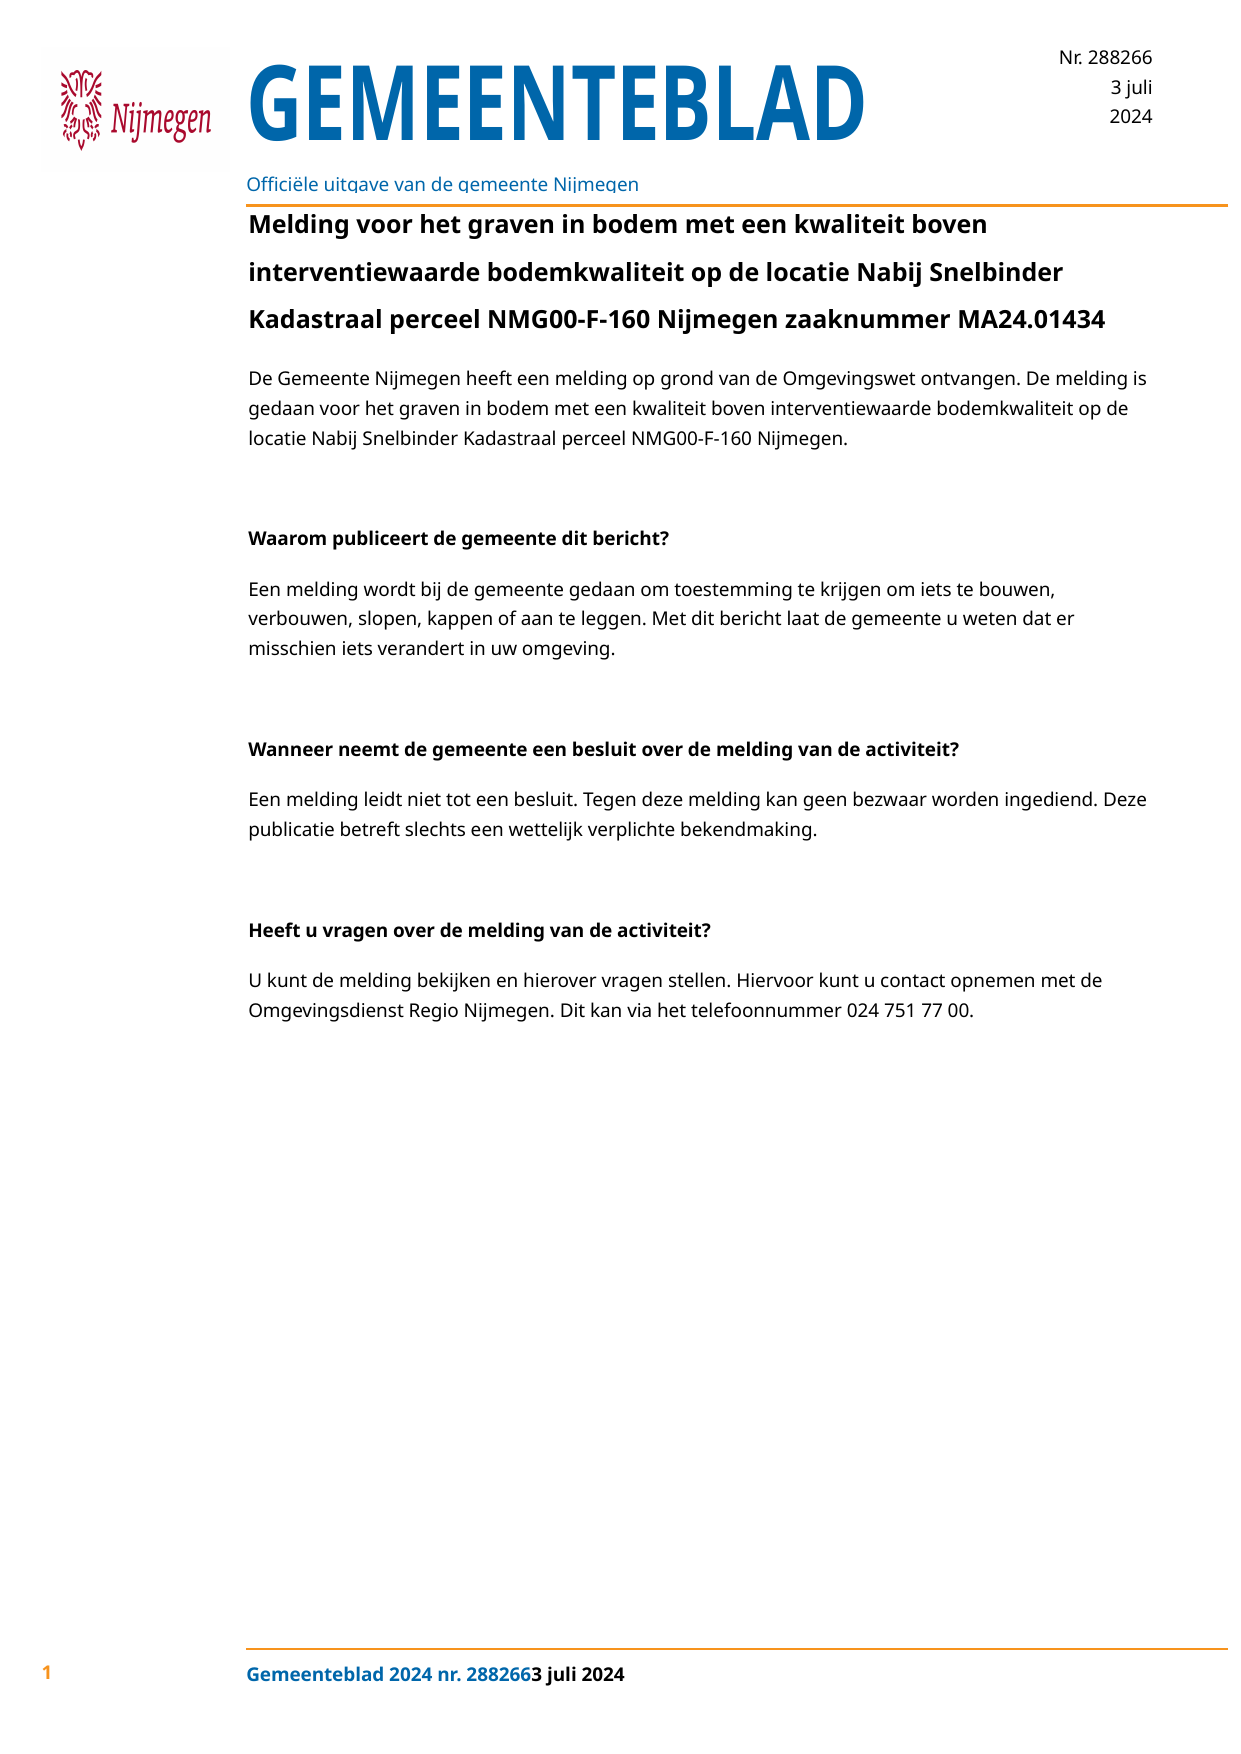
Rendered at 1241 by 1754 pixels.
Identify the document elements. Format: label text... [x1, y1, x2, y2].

text Waarom publiceert de gemeente dit bericht? [248, 526, 1152, 551]
text Heeft u vragen over de melding van de activiteit? [248, 917, 1152, 942]
text Een melding leidt niet tot een besluit. Tegen deze melding kan geen bezwaar worden ingediend. Deze publicatie betreft slechts een wettelijk verplichte bekendmaking. [248, 786, 1152, 842]
text Wanneer neemt de gemeente een besluit over de melding van de activiteit? [248, 736, 1152, 762]
text Een melding wordt bij de gemeente gedaan om toestemming te krijgen om iets te bouwen, verbouwen, slopen, kappen of aan te leggen. Met dit bericht laat de gemeente u weten dat er misschien iets verandert in uw omgeving. [248, 576, 1152, 661]
text De Gemeente Nijmegen heeft een melding op grond van de Omgevingswet ontvangen. De melding is gedaan voor het graven in bodem met een kwaliteit boven interventiewaarde bodemkwaliteit op de locatie Nabij Snelbinder Kadastraal perceel NMG00-F-160 Nijmegen. [248, 366, 1152, 450]
text U kunt de melding bekijken en hierover vragen stellen. Hiervoor kunt u contact opnemen met de Omgevingsdienst Regio Nijmegen. Dit kan via het telefoonnummer 024 751 77 00. [248, 967, 1152, 1022]
text Melding voor het graven in bodem met een kwaliteit boven interventiewaarde bodemkwaliteit op de locatie Nabij Snelbinder Kadastraal perceel NMG00-F-160 Nijmegen zaaknummer MA24.01434 [248, 207, 1152, 336]
picture [41, 47, 231, 172]
